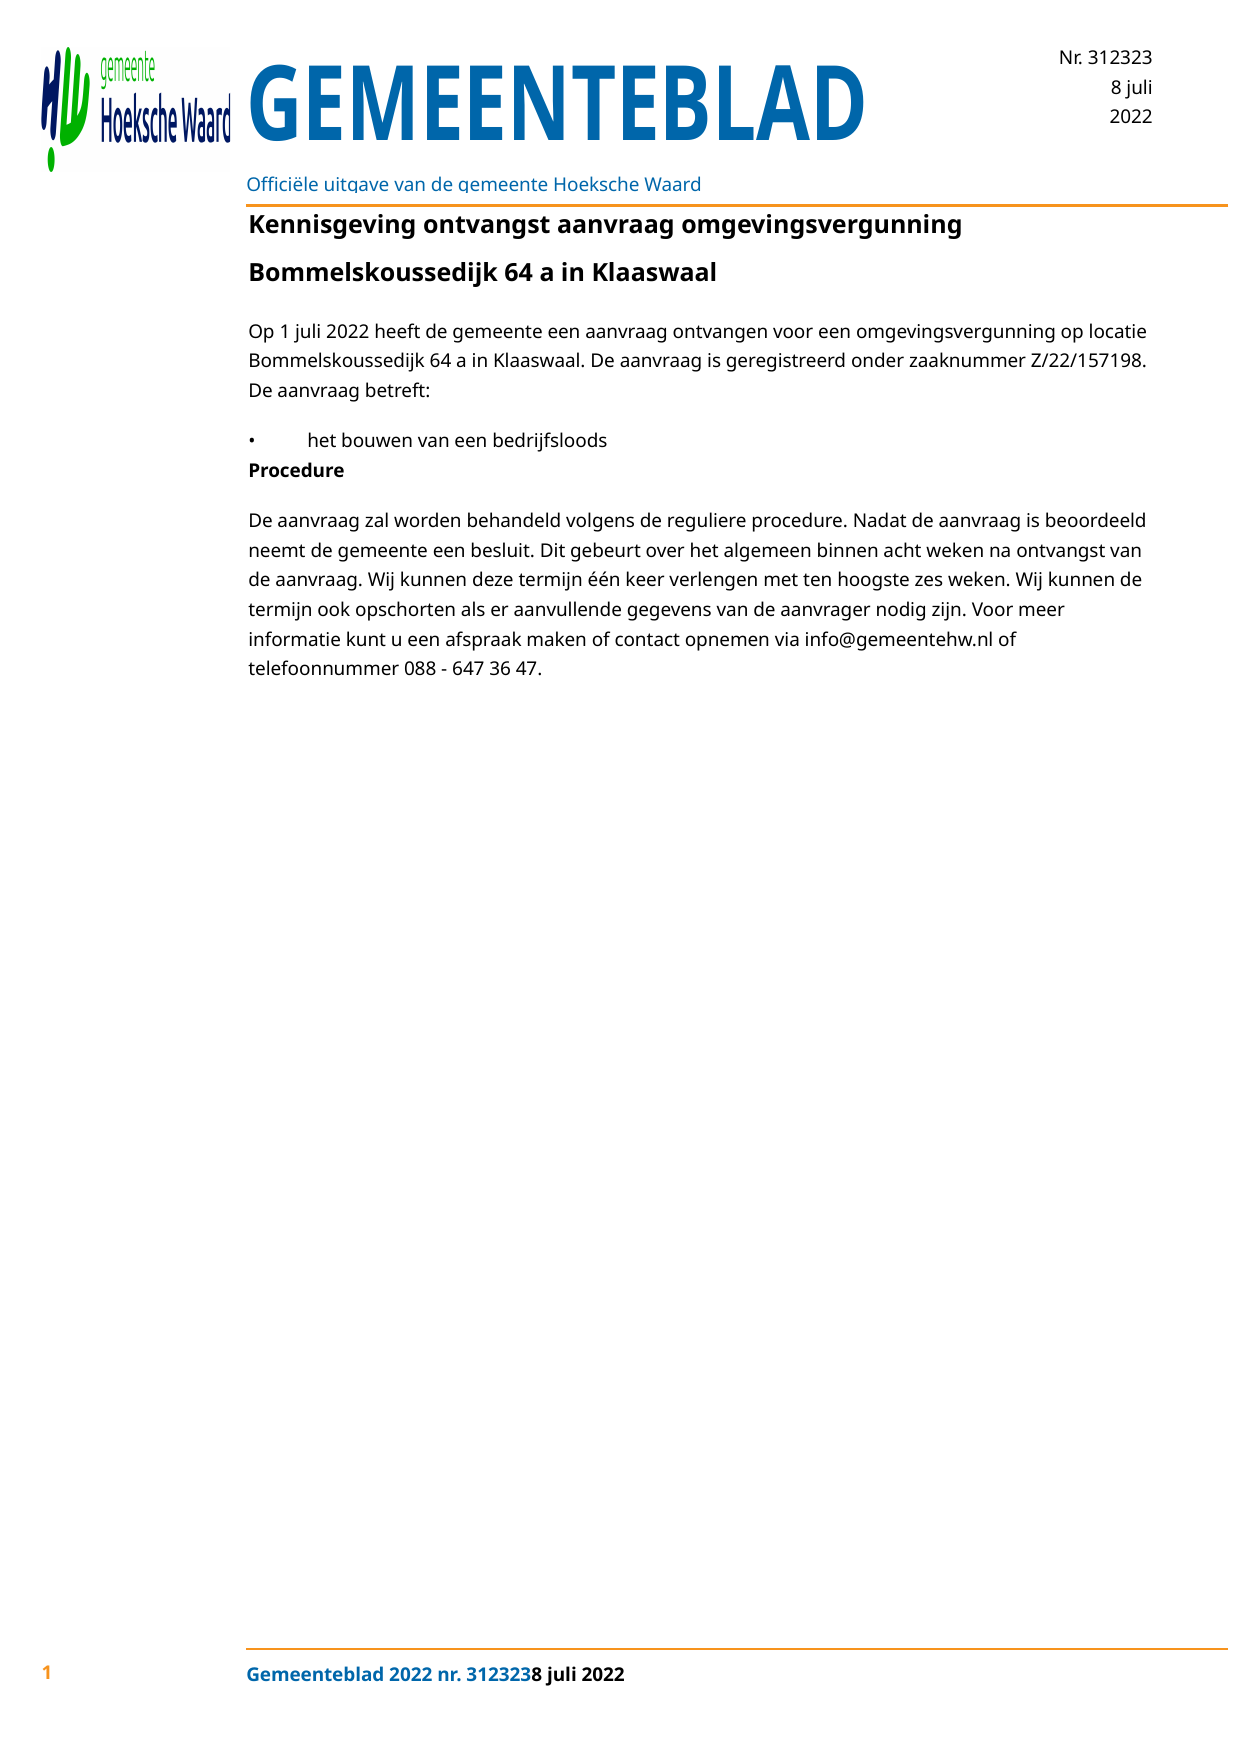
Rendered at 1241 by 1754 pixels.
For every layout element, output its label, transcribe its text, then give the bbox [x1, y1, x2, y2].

list het bouwen van een bedrijfsloods [248, 427, 1152, 453]
picture [41, 47, 231, 172]
text De aanvraag zal worden behandeld volgens de reguliere procedure. Nadat de aanvraag is beoordeeld neemt de gemeente een besluit. Dit gebeurt over het algemeen binnen acht weken na ontvangst van de aanvraag. Wij kunnen deze termijn één keer verlengen met ten hoogste zes weken. Wij kunnen de termijn ook opschorten als er aanvullende gegevens van de aanvrager nodig zijn. Voor meer informatie kunt u een afspraak maken of contact opnemen via info@gemeentehw.nl of telefoonnummer 088 - 647 36 47. [248, 507, 1152, 681]
text Procedure [248, 457, 1152, 483]
text Op 1 juli 2022 heeft de gemeente een aanvraag ontvangen voor een omgevingsvergunning op locatie Bommelskoussedijk 64 a in Klaaswaal. De aanvraag is geregistreerd onder zaaknummer Z/22/157198. De aanvraag betreft: [248, 318, 1152, 403]
text Kennisgeving ontvangst aanvraag omgevingsvergunning Bommelskoussedijk 64 a in Klaaswaal [248, 207, 1152, 288]
